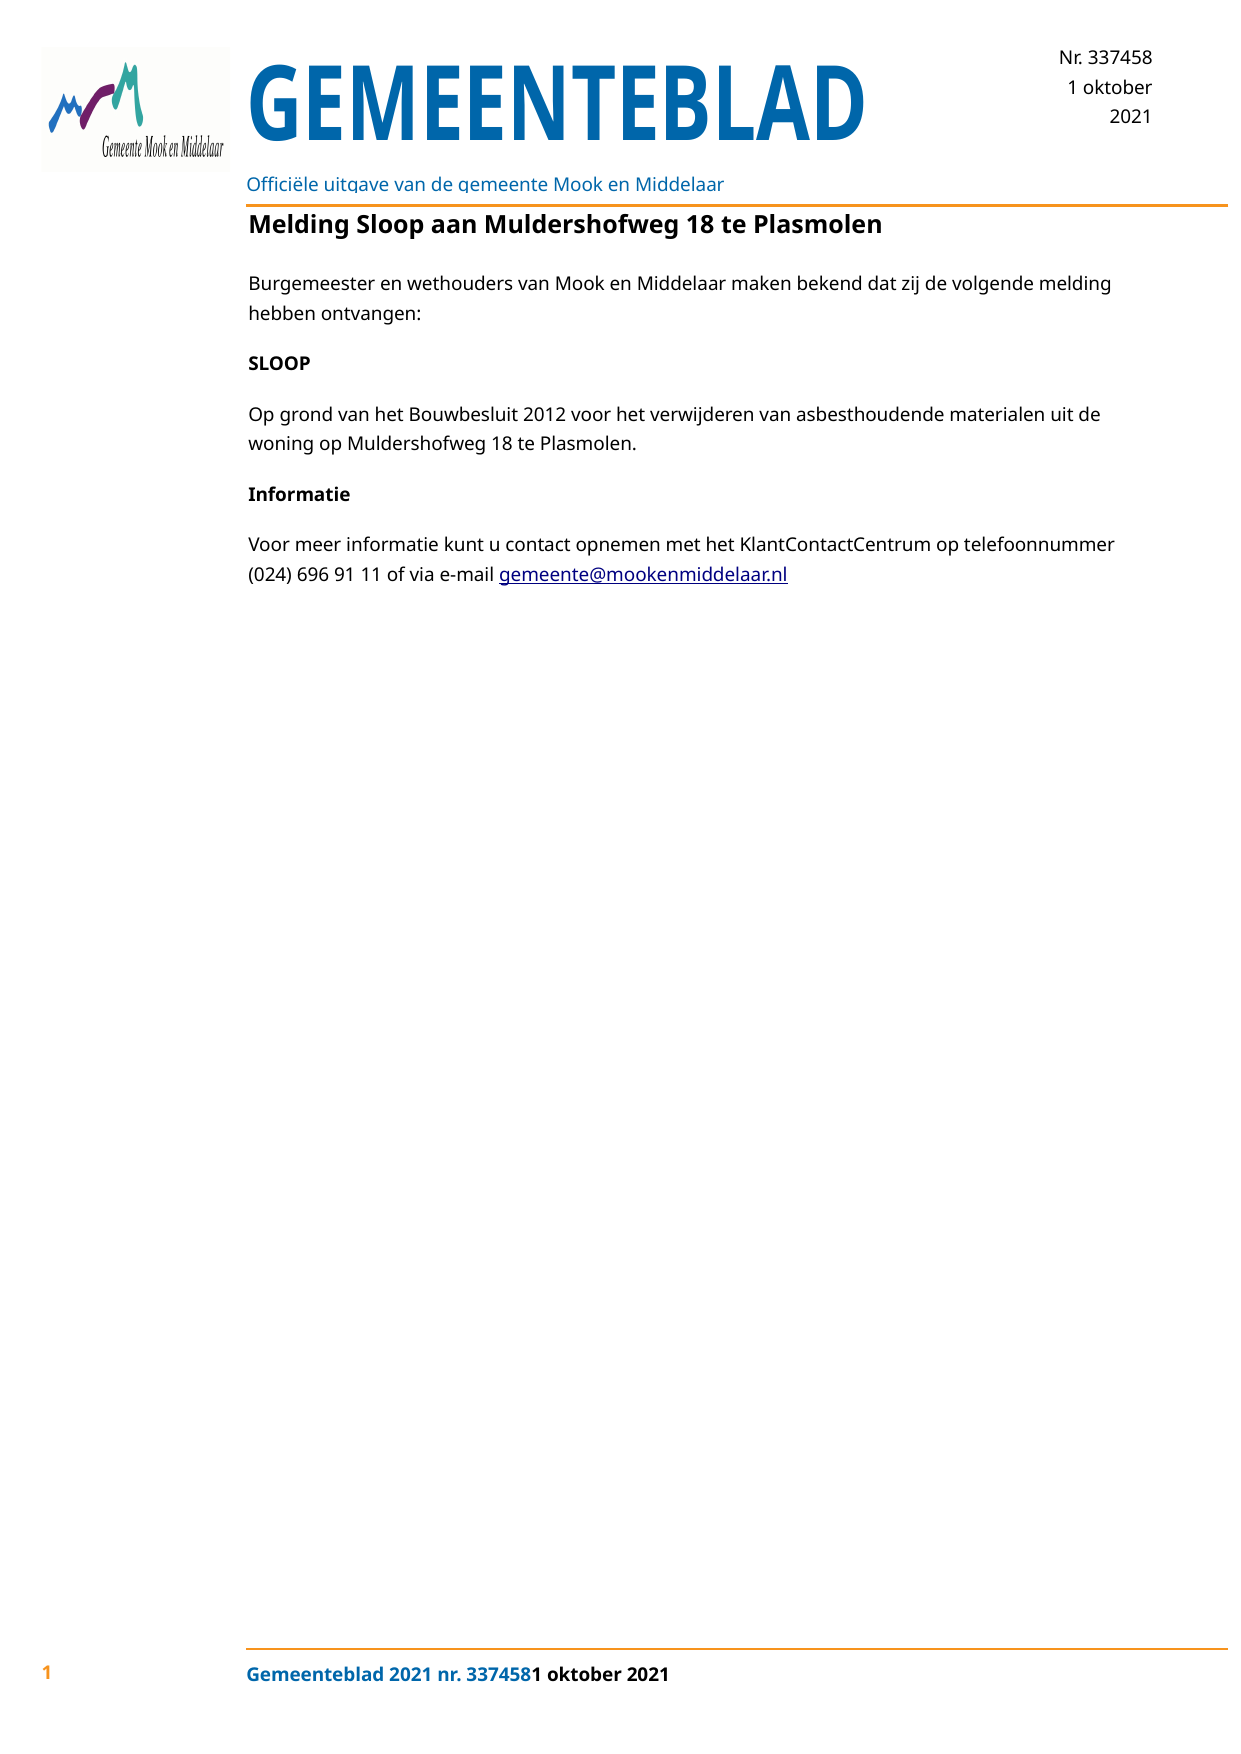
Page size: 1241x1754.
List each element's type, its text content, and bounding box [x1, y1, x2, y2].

text Burgemeester en wethouders van Mook en Middelaar maken bekend dat zij de volgende melding hebben ontvangen: [248, 270, 1152, 326]
picture [41, 47, 231, 172]
text Op grond van het Bouwbesluit 2012 voor het verwijderen van asbesthoudende materialen uit de woning op Muldershofweg 18 te Plasmolen. [248, 401, 1152, 456]
text SLOOP [248, 350, 1152, 376]
text Melding Sloop aan Muldershofweg 18 te Plasmolen [248, 207, 1152, 241]
text Voor meer informatie kunt u contact opnemen met het KlantContactCentrum op telefoonnummer (024) 696 91 11 of via e-mail gemeente@mookenmiddelaar.nl [248, 531, 1152, 586]
text Informatie [248, 481, 1152, 506]
